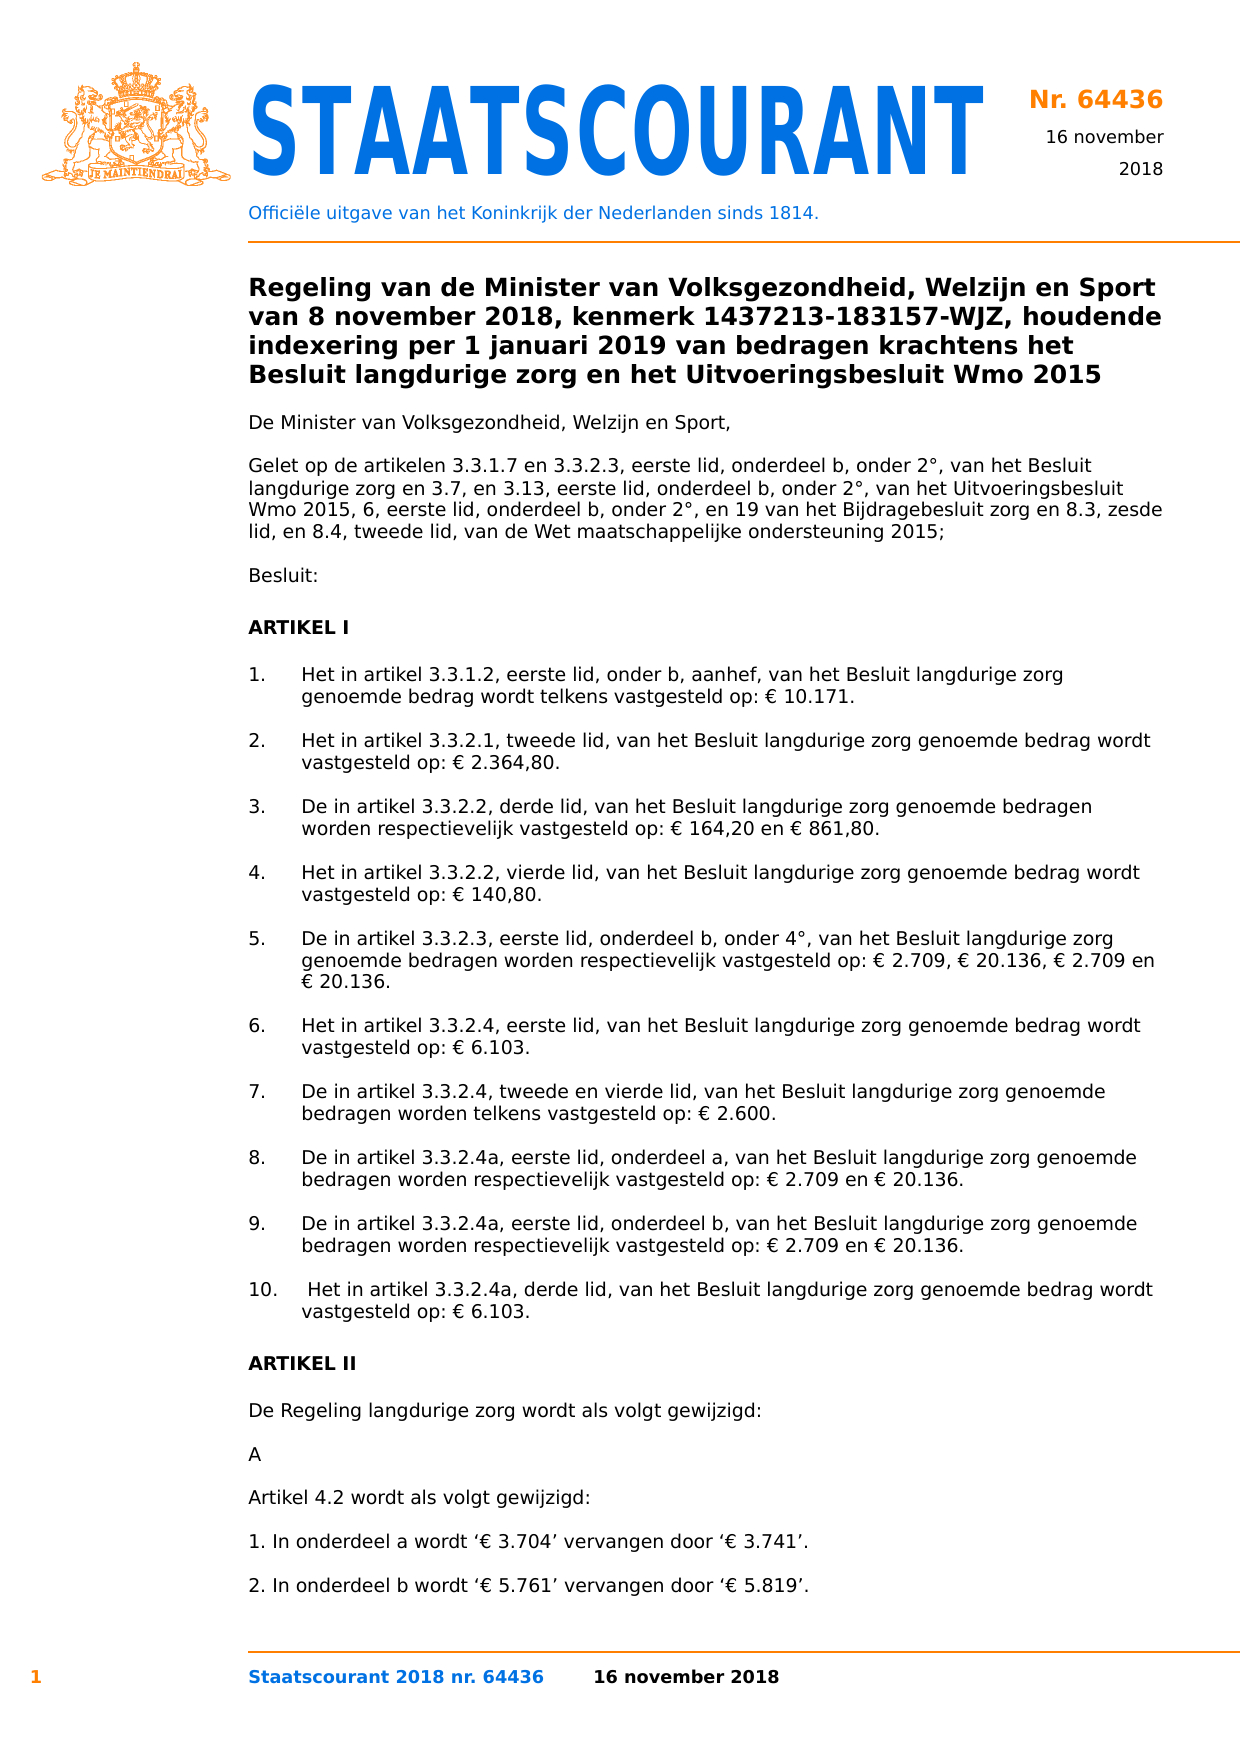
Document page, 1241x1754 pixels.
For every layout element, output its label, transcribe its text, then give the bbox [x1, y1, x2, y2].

text 5. De in artikel 3.3.2.3, eerste lid, onderdeel b, onder 4°, van het Besluit langdurige zorg genoemde bedragen worden respectievelijk vastgesteld op: € 2.709, € 20.136, € 2.709 en € 20.136. [248, 927, 1163, 993]
table_cell 16 november [998, 121, 1240, 153]
subtitle Regeling van de Minister van Volksgezondheid, Welzijn en Sport van 8 november 2018, kenmerk 1437213-183157-WJZ, houdende indexering per 1 januari 2019 van bedragen krachtens het Besluit langdurige zorg en het Uitvoeringsbesluit Wmo 2015 [248, 273, 1163, 390]
table_header [25, 62, 248, 241]
subtitle ARTIKEL I [248, 617, 1163, 639]
text Besluit: [248, 565, 1163, 587]
text 4. Het in artikel 3.3.2.2, vierde lid, van het Besluit langdurige zorg genoemde bedrag wordt vastgesteld op: € 140,80. [248, 862, 1163, 906]
text 10. Het in artikel 3.3.2.4a, derde lid, van het Besluit langdurige zorg genoemde bedrag wordt vastgesteld op: € 6.103. [248, 1279, 1163, 1323]
text 8. De in artikel 3.3.2.4a, eerste lid, onderdeel a, van het Besluit langdurige zorg genoemde bedragen worden respectievelijk vastgesteld op: € 2.709 en € 20.136. [248, 1147, 1163, 1191]
text 7. De in artikel 3.3.2.4, tweede en vierde lid, van het Besluit langdurige zorg genoemde bedragen worden telkens vastgesteld op: € 2.600. [248, 1081, 1163, 1125]
subtitle ARTIKEL II [248, 1353, 1163, 1374]
text Gelet op de artikelen 3.3.1.7 en 3.3.2.3, eerste lid, onderdeel b, onder 2°, van het Besluit langdurige zorg en 3.7, en 3.13, eerste lid, onderdeel b, onder 2°, van het Uitvoeringsbesluit Wmo 2015, 6, eerste lid, onderdeel b, onder 2°, en 19 van het Bijdragebesluit zorg en 8.3, zesde lid, en 8.4, tweede lid, van de Wet maatschappelijke ondersteuning 2015; [248, 455, 1163, 543]
table_header STAATSCOURANT [248, 62, 998, 203]
text De Minister van Volksgezondheid, Welzijn en Sport, [248, 412, 1163, 433]
text 2. In onderdeel b wordt ‘€ 5.761’ vervangen door ‘€ 5.819’. [248, 1575, 1163, 1597]
text Artikel 4.2 wordt als volgt gewijzigd: [248, 1487, 1163, 1509]
text A [248, 1443, 1163, 1465]
text 6. Het in artikel 3.3.2.4, eerste lid, van het Besluit langdurige zorg genoemde bedrag wordt vastgesteld op: € 6.103. [248, 1015, 1163, 1059]
text 1. Het in artikel 3.3.1.2, eerste lid, onder b, aanhef, van het Besluit langdurige zorg genoemde bedrag wordt telkens vastgesteld op: € 10.171. [248, 664, 1163, 708]
text 2. Het in artikel 3.3.2.1, tweede lid, van het Besluit langdurige zorg genoemde bedrag wordt vastgesteld op: € 2.364,80. [248, 730, 1163, 774]
text 9. De in artikel 3.3.2.4a, eerste lid, onderdeel b, van het Besluit langdurige zorg genoemde bedragen worden respectievelijk vastgesteld op: € 2.709 en € 20.136. [248, 1213, 1163, 1257]
picture [41, 62, 231, 186]
table_header Nr. 64436 [998, 62, 1240, 121]
text 1. In onderdeel a wordt ‘€ 3.704’ vervangen door ‘€ 3.741’. [248, 1531, 1163, 1553]
text 3. De in artikel 3.3.2.2, derde lid, van het Besluit langdurige zorg genoemde bedragen worden respectievelijk vastgesteld op: € 164,20 en € 861,80. [248, 796, 1163, 840]
table_cell Officiële uitgave van het Koninkrijk der Nederlanden sinds 1814. [248, 203, 1240, 241]
text De Regeling langdurige zorg wordt als volgt gewijzigd: [248, 1399, 1163, 1422]
table_cell 2018 [998, 153, 1240, 203]
